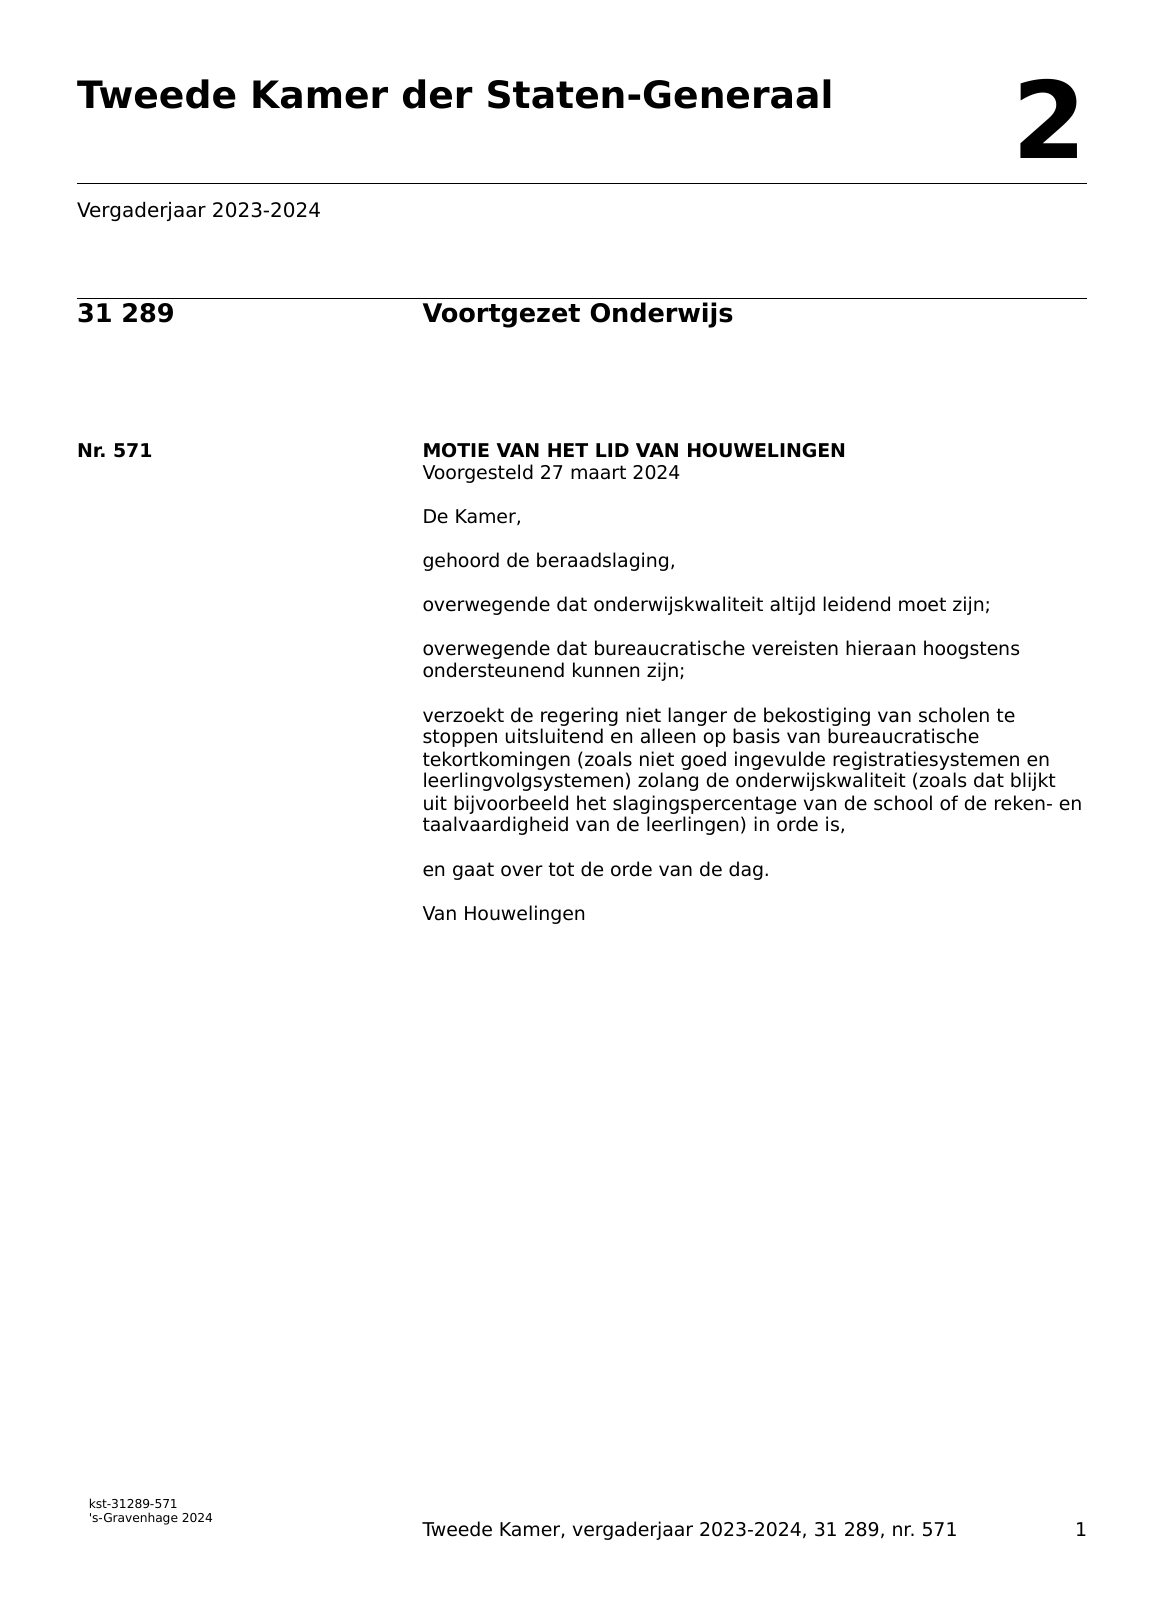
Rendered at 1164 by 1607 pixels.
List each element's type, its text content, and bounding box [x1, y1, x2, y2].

text Van Houwelingen [422, 903, 1087, 925]
text overwegende dat bureaucratische vereisten hieraan hoogstens ondersteunend kunnen zijn; [422, 638, 1087, 682]
text gehoord de beraadslaging, [422, 550, 1087, 572]
text Voorgesteld 27 maart 2024 [422, 462, 1087, 484]
text overwegende dat onderwijskwaliteit altijd leidend moet zijn; [422, 594, 1087, 616]
text kst-31289-571 [88, 1497, 323, 1511]
text 's-Gravenhage 2024 [88, 1511, 323, 1525]
text en gaat over tot de orde van de dag. [422, 858, 1087, 881]
table_header 2 [886, 59, 1087, 183]
text De Kamer, [422, 506, 1087, 528]
table_cell Vergaderjaar 2023-2024 [77, 184, 1087, 298]
text verzoekt de regering niet langer de bekostiging van scholen te stoppen uitsluitend en alleen op basis van bureaucratische tekortkomingen (zoals niet goed ingevulde registratiesystemen en leerlingvolgsystemen) zolang de onderwijskwaliteit (zoals dat blijkt uit bijvoorbeeld het slagingspercentage van de school of de reken- en taalvaardigheid van de leerlingen) in orde is, [422, 704, 1087, 836]
subtitle Nr. 571 MOTIE VAN HET LID VAN HOUWELINGEN [77, 440, 1087, 462]
subtitle 31 289 Voortgezet Onderwijs [77, 299, 1087, 329]
table_header Tweede Kamer der Staten-Generaal [77, 59, 886, 183]
